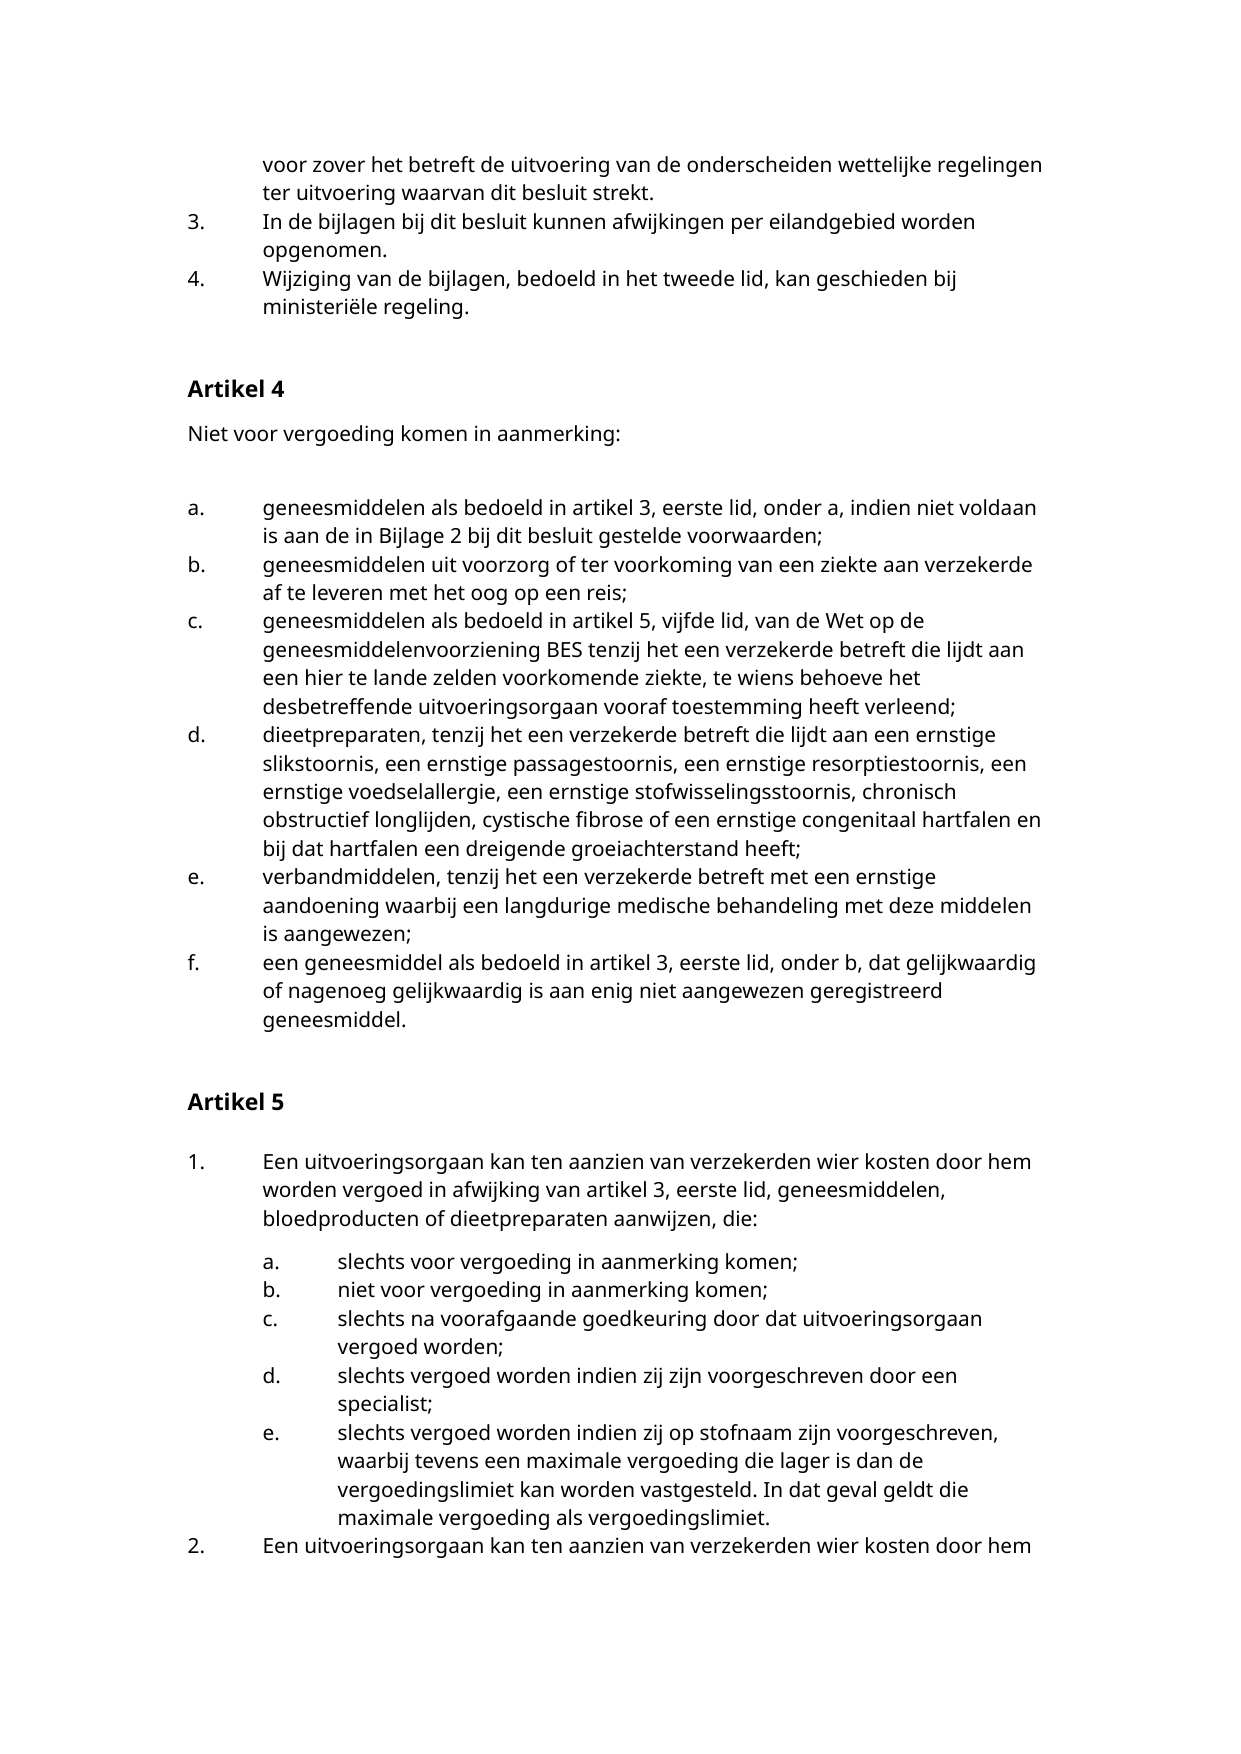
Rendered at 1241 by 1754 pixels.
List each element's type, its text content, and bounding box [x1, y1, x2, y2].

list slechts vergoed worden indien zij op stofnaam zijn voorgeschreven, waarbij tevens een maximale vergoeding die lager is dan de vergoedingslimiet kan worden vastgesteld. In dat geval geldt die maximale vergoeding als vergoedingslimiet. [262, 1418, 1053, 1532]
list Een uitvoeringsorgaan kan ten aanzien van verzekerden wier kosten door hem [187, 1532, 1053, 1560]
list geneesmiddelen als bedoeld in artikel 5, vijfde lid, van de Wet op de geneesmiddelenvoorziening BES tenzij het een verzekerde betreft die lijdt aan een hier te lande zelden voorkomende ziekte, te wiens behoeve het desbetreffende uitvoeringsorgaan vooraf toestemming heeft verleend; [187, 607, 1053, 720]
list Een uitvoeringsorgaan kan ten aanzien van verzekerden wier kosten door hem worden vergoed in afwijking van artikel 3, eerste lid, geneesmiddelen, bloedproducten of dieetpreparaten aanwijzen, die: [187, 1147, 1053, 1232]
list geneesmiddelen als bedoeld in artikel 3, eerste lid, onder a, indien niet voldaan is aan de in Bijlage 2 bij dit besluit gestelde voorwaarden; [187, 493, 1053, 550]
subtitle Artikel 4 [187, 373, 1053, 404]
list verbandmiddelen, tenzij het een verzekerde betreft met een ernstige aandoening waarbij een langdurige medische behandeling met deze middelen is aangewezen; [187, 862, 1053, 948]
list een geneesmiddel als bedoeld in artikel 3, eerste lid, onder b, dat gelijkwaardig of nagenoeg gelijkwaardig is aan enig niet aangewezen geregistreerd geneesmiddel. [187, 948, 1053, 1033]
list geneesmiddelen uit voorzorg of ter voorkoming van een ziekte aan verzekerde af te leveren met het oog op een reis; [187, 550, 1053, 607]
text Niet voor vergoeding komen in aanmerking: [187, 419, 1053, 448]
list niet voor vergoeding in aanmerking komen; [262, 1276, 1053, 1304]
subtitle Artikel 5 [187, 1086, 1053, 1117]
list dieetpreparaten, tenzij het een verzekerde betreft die lijdt aan een ernstige slikstoornis, een ernstige passagestoornis, een ernstige resorptiestoornis, een ernstige voedselallergie, een ernstige stofwisselingsstoornis, chronisch obstructief longlijden, cystische fibrose of een ernstige congenitaal hartfalen en bij dat hartfalen een dreigende groeiachterstand heeft; [187, 720, 1053, 862]
list Wijziging van de bijlagen, bedoeld in het tweede lid, kan geschieden bij ministeriële regeling. [187, 264, 1053, 321]
list slechts na voorafgaande goedkeuring door dat uitvoeringsorgaan vergoed worden; [262, 1304, 1053, 1361]
list slechts vergoed worden indien zij zijn voorgeschreven door een specialist; [262, 1361, 1053, 1418]
list voor zover het betreft de uitvoering van de onderscheiden wettelijke regelingen ter uitvoering waarvan dit besluit strekt. [187, 150, 1053, 207]
list slechts voor vergoeding in aanmerking komen; [262, 1247, 1053, 1276]
list In de bijlagen bij dit besluit kunnen afwijkingen per eilandgebied worden opgenomen. [187, 207, 1053, 264]
